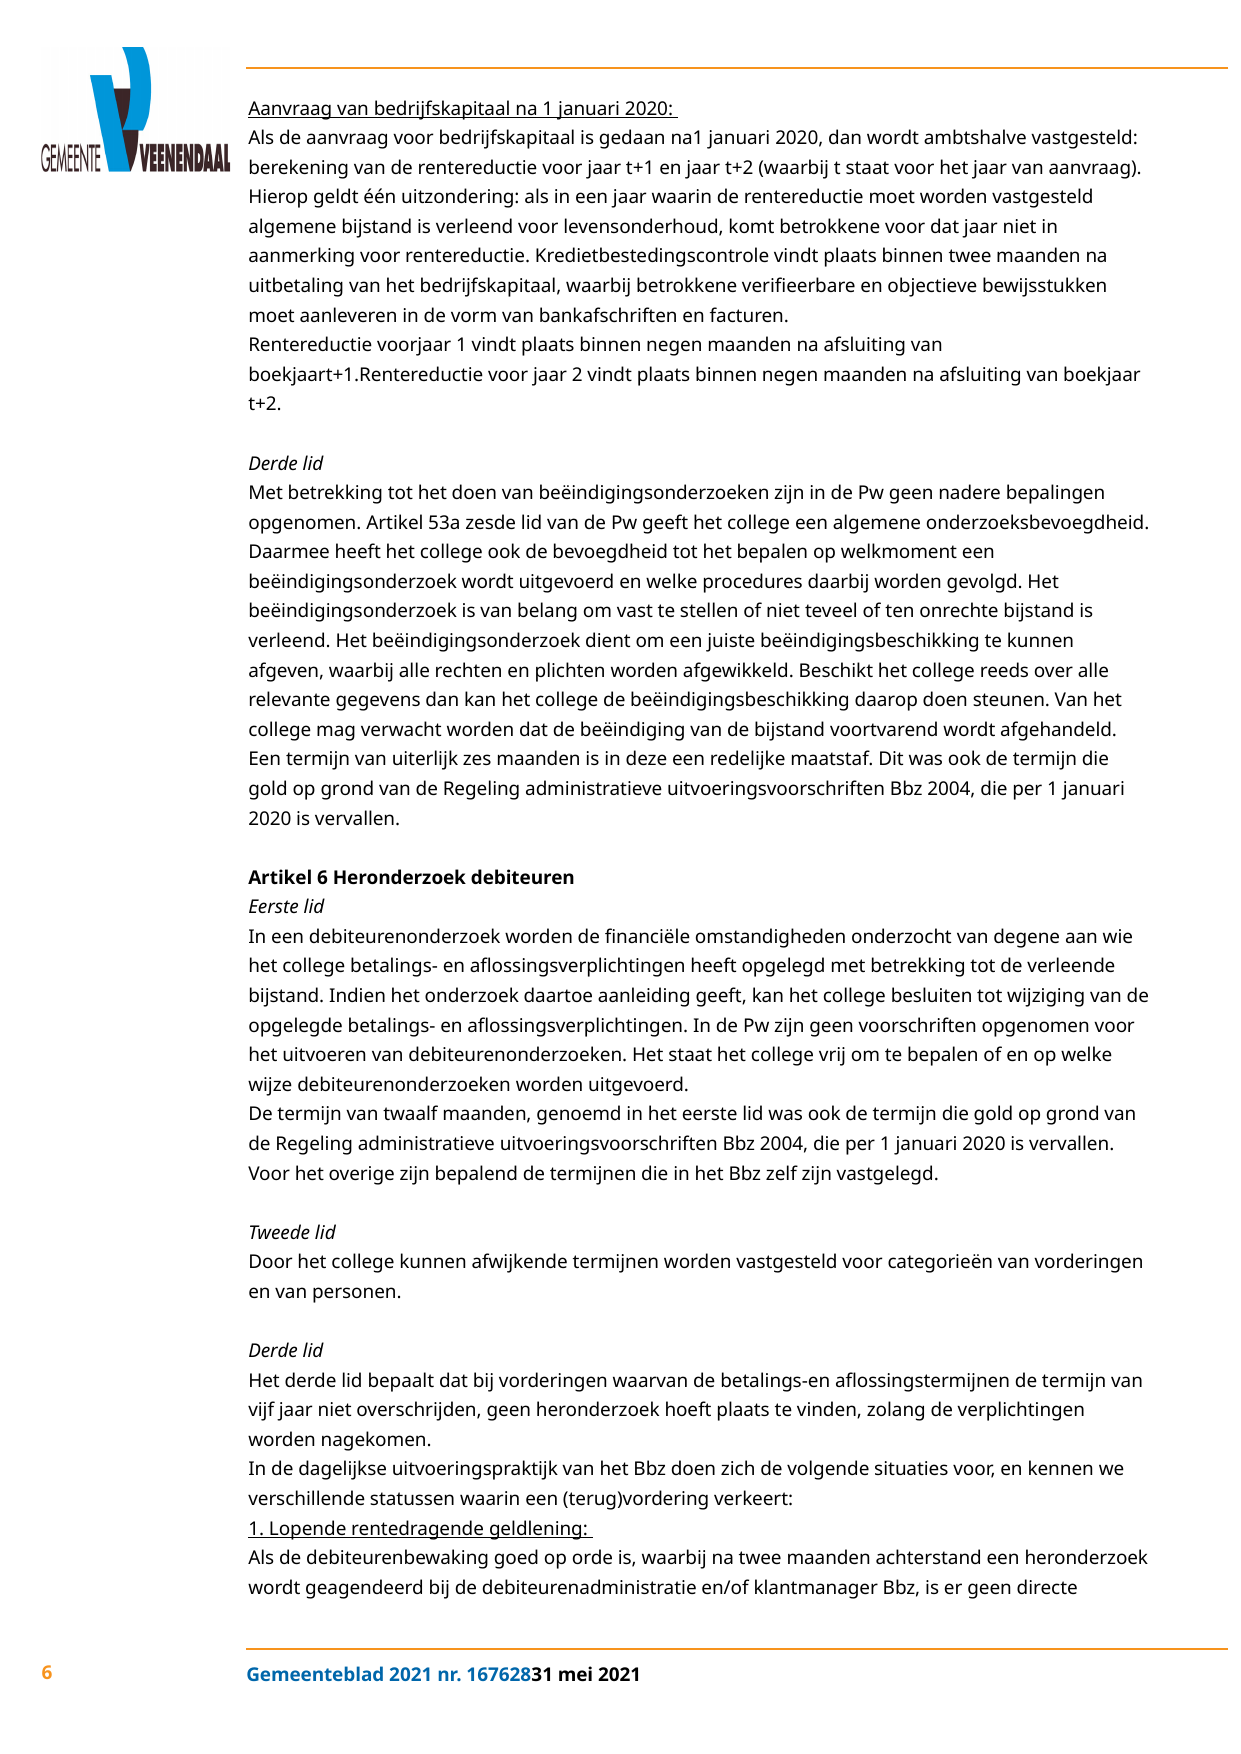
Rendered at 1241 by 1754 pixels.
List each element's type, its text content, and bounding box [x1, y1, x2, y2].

text Tweede lid [248, 1219, 1152, 1245]
text Rentereductie voorjaar 1 vindt plaats binnen negen maanden na afsluiting van boekjaart+1.Rentereductie voor jaar 2 vindt plaats binnen negen maanden na afsluiting van boekjaar t+2. [248, 331, 1152, 416]
text Derde lid [248, 1337, 1152, 1363]
text Artikel 6 Heronderzoek debiteuren [248, 864, 1152, 890]
text Als de debiteurenbewaking goed op orde is, waarbij na twee maanden achterstand een heronderzoek wordt geagendeerd bij de debiteurenadministratie en/of klantmanager Bbz, is er geen directe [248, 1544, 1152, 1600]
text Met betrekking tot het doen van beëindigingsonderzoeken zijn in de Pw geen nadere bepalingen opgenomen. Artikel 53a zesde lid van de Pw geeft het college een algemene onderzoeksbevoegdheid. Daarmee heeft het college ook de bevoegdheid tot het bepalen op welkmoment een beëindigingsonderzoek wordt uitgevoerd en welke procedures daarbij worden gevolgd. Het beëindigingsonderzoek is van belang om vast te stellen of niet teveel of ten onrechte bijstand is verleend. Het beëindigingsonderzoek dient om een juiste beëindigingsbeschikking te kunnen afgeven, waarbij alle rechten en plichten worden afgewikkeld. Beschikt het college reeds over alle relevante gegevens dan kan het college de beëindigingsbeschikking daarop doen steunen. Van het college mag verwacht worden dat de beëindiging van de bijstand voortvarend wordt afgehandeld. Een termijn van uiterlijk zes maanden is in deze een redelijke maatstaf. Dit was ook de termijn die gold op grond van de Regeling administratieve uitvoeringsvoorschriften Bbz 2004, die per 1 januari 2020 is vervallen. [248, 479, 1152, 831]
text 1. Lopende rentedragende geldlening: [248, 1515, 1152, 1541]
text Aanvraag van bedrijfskapitaal na 1 januari 2020: [248, 95, 1152, 121]
text Het derde lid bepaalt dat bij vorderingen waarvan de betalings-en aflossingstermijnen de termijn van vijf jaar niet overschrijden, geen heronderzoek hoeft plaats te vinden, zolang de verplichtingen worden nagekomen. [248, 1367, 1152, 1452]
text In een debiteurenonderzoek worden de financiële omstandigheden onderzocht van degene aan wie het college betalings- en aflossingsverplichtingen heeft opgelegd met betrekking tot de verleende bijstand. Indien het onderzoek daartoe aanleiding geeft, kan het college besluiten tot wijziging van de opgelegde betalings- en aflossingsverplichtingen. In de Pw zijn geen voorschriften opgenomen voor het uitvoeren van debiteurenonderzoeken. Het staat het college vrij om te bepalen of en op welke wijze debiteurenonderzoeken worden uitgevoerd. [248, 923, 1152, 1097]
text Door het college kunnen afwijkende termijnen worden vastgesteld voor categorieën van vorderingen en van personen. [248, 1248, 1152, 1304]
text In de dagelijkse uitvoeringspraktijk van het Bbz doen zich de volgende situaties voor, en kennen we verschillende statussen waarin een (terug)vordering verkeert: [248, 1456, 1152, 1511]
text Eerste lid [248, 893, 1152, 919]
text De termijn van twaalf maanden, genoemd in het eerste lid was ook de termijn die gold op grond van de Regeling administratieve uitvoeringsvoorschriften Bbz 2004, die per 1 januari 2020 is vervallen. Voor het overige zijn bepalend de termijnen die in het Bbz zelf zijn vastgelegd. [248, 1101, 1152, 1186]
picture [41, 47, 130, 172]
text Derde lid [248, 450, 1152, 476]
picture [123, 47, 231, 172]
text Als de aanvraag voor bedrijfskapitaal is gedaan na1 januari 2020, dan wordt ambtshalve vastgesteld: berekening van de rentereductie voor jaar t+1 en jaar t+2 (waarbij t staat voor het jaar van aanvraag). Hierop geldt één uitzondering: als in een jaar waarin de rentereductie moet worden vastgesteld algemene bijstand is verleend voor levensonderhoud, komt betrokkene voor dat jaar niet in aanmerking voor rentereductie. Kredietbestedingscontrole vindt plaats binnen twee maanden na uitbetaling van het bedrijfskapitaal, waarbij betrokkene verifieerbare en objectieve bewijsstukken moet aanleveren in de vorm van bankafschriften en facturen. [248, 124, 1152, 328]
